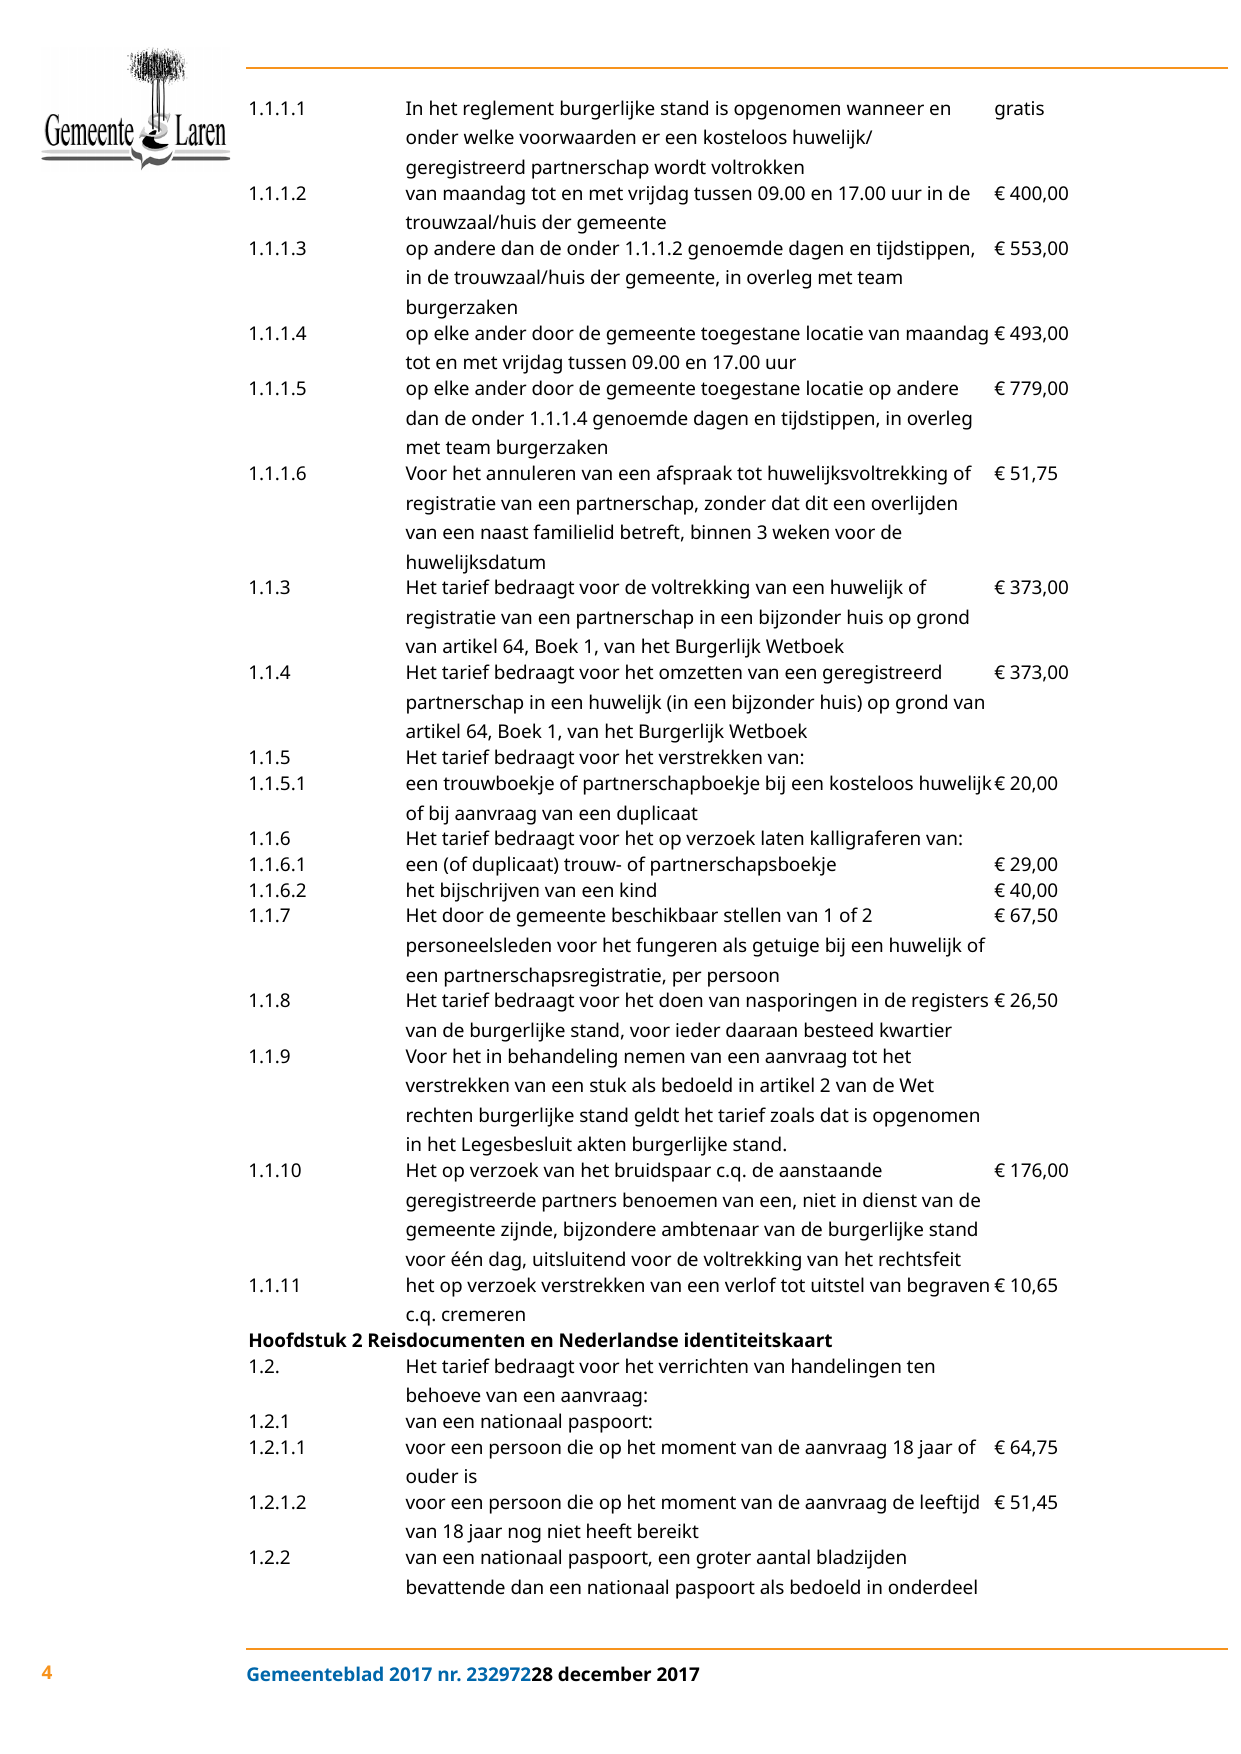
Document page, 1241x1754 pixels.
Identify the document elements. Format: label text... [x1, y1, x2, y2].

table_cell 1.2.2 [248, 1545, 405, 1600]
table_cell het op verzoek verstrekken van een verlof tot uitstel van begraven c.q. cremeren [405, 1272, 994, 1327]
table_cell een (of duplicaat) trouw- of partnerschapsboekje [405, 851, 994, 877]
table_cell Voor het in behandeling nemen van een aanvraag tot het verstrekken van een stuk als bedoeld in artikel 2 van de Wet rechten burgerlijke stand geldt het tarief zoals dat is opgenomen in het Legesbesluit akten burgerlijke stand. [405, 1043, 994, 1157]
table_cell [994, 1545, 1152, 1600]
table_cell Het tarief bedraagt voor het omzetten van een geregistreerd partnerschap in een huwelijk (in een bijzonder huis) op grond van artikel 64, Boek 1, van het Burgerlijk Wetboek [405, 660, 994, 744]
table_cell [994, 744, 1152, 770]
table_cell 1.1.1.1 [248, 95, 405, 180]
table_cell op elke ander door de gemeente toegestane locatie op andere dan de onder 1.1.1.4 genoemde dagen en tijdstippen, in overleg met team burgerzaken [405, 375, 994, 460]
table_cell 1.1.5 [248, 744, 405, 770]
table_cell € 67,50 [994, 903, 1152, 987]
table_cell [994, 825, 1152, 851]
table_cell gratis [994, 95, 1152, 180]
table_cell 1.1.8 [248, 988, 405, 1043]
table_cell In het reglement burgerlijke stand is opgenomen wanneer en onder welke voorwaarden er een kosteloos huwelijk/ geregistreerd partnerschap wordt voltrokken [405, 95, 994, 180]
table_cell 1.1.7 [248, 903, 405, 987]
table_cell 1.1.6.1 [248, 851, 405, 877]
table_cell Het tarief bedraagt voor het op verzoek laten kalligraferen van: [405, 825, 994, 851]
table_cell op elke ander door de gemeente toegestane locatie van maandag tot en met vrijdag tussen 09.00 en 17.00 uur [405, 320, 994, 375]
table_cell 1.1.10 [248, 1157, 405, 1272]
table_cell 1.1.6 [248, 825, 405, 851]
table_cell op andere dan de onder 1.1.1.2 genoemde dagen en tijdstippen, in de trouwzaal/huis der gemeente, in overleg met team burgerzaken [405, 235, 994, 320]
table_cell 1.1.6.2 [248, 877, 405, 903]
table_cell 1.1.1.2 [248, 180, 405, 235]
table_cell [994, 1408, 1152, 1434]
table_cell 1.1.3 [248, 575, 405, 659]
table_cell € 373,00 [994, 575, 1152, 659]
table_cell Het door de gemeente beschikbaar stellen van 1 of 2 personeelsleden voor het fungeren als getuige bij een huwelijk of een partnerschapsregistratie, per persoon [405, 903, 994, 987]
table_cell € 493,00 [994, 320, 1152, 375]
table_cell € 26,50 [994, 988, 1152, 1043]
table_cell van maandag tot en met vrijdag tussen 09.00 en 17.00 uur in de trouwzaal/huis der gemeente [405, 180, 994, 235]
table_cell Het tarief bedraagt voor het verstrekken van: [405, 744, 994, 770]
table_cell € 20,00 [994, 770, 1152, 825]
table_cell € 10,65 [994, 1272, 1152, 1327]
table_cell 1.1.9 [248, 1043, 405, 1157]
picture [41, 47, 231, 172]
table_cell Het tarief bedraagt voor het doen van nasporingen in de registers van de burgerlijke stand, voor ieder daaraan besteed kwartier [405, 988, 994, 1043]
table_cell van een nationaal paspoort, een groter aantal bladzijden bevattende dan een nationaal paspoort als bedoeld in onderdeel [405, 1545, 994, 1600]
table_cell voor een persoon die op het moment van de aanvraag de leeftijd van 18 jaar nog niet heeft bereikt [405, 1489, 994, 1544]
table_cell Het tarief bedraagt voor het verrichten van handelingen ten behoeve van een aanvraag: [405, 1353, 994, 1408]
table_cell € 779,00 [994, 375, 1152, 460]
table_cell € 40,00 [994, 877, 1152, 903]
table_cell 1.2.1 [248, 1408, 405, 1434]
table_cell [994, 1043, 1152, 1157]
table_cell 1.1.4 [248, 660, 405, 744]
table_cell Hoofdstuk 2 Reisdocumenten en Nederlandse identiteitskaart [248, 1327, 1152, 1353]
table_cell 1.1.1.5 [248, 375, 405, 460]
table_cell 1.1.1.3 [248, 235, 405, 320]
table_cell € 176,00 [994, 1157, 1152, 1272]
table_cell 1.2. [248, 1353, 405, 1408]
table_cell voor een persoon die op het moment van de aanvraag 18 jaar of ouder is [405, 1434, 994, 1489]
table_cell 1.1.1.6 [248, 460, 405, 574]
table_cell Het op verzoek van het bruidspaar c.q. de aanstaande geregistreerde partners benoemen van een, niet in dienst van de gemeente zijnde, bijzondere ambtenaar van de burgerlijke stand voor één dag, uitsluitend voor de voltrekking van het rechtsfeit [405, 1157, 994, 1272]
table_cell Het tarief bedraagt voor de voltrekking van een huwelijk of registratie van een partnerschap in een bijzonder huis op grond van artikel 64, Boek 1, van het Burgerlijk Wetboek [405, 575, 994, 659]
table_cell € 51,75 [994, 460, 1152, 574]
table_cell € 400,00 [994, 180, 1152, 235]
table_cell € 553,00 [994, 235, 1152, 320]
table_cell 1.1.5.1 [248, 770, 405, 825]
table_cell [994, 1353, 1152, 1408]
table_cell € 64,75 [994, 1434, 1152, 1489]
table_cell van een nationaal paspoort: [405, 1408, 994, 1434]
table_cell € 51,45 [994, 1489, 1152, 1544]
table_cell 1.2.1.2 [248, 1489, 405, 1544]
table_cell 1.1.11 [248, 1272, 405, 1327]
table_cell 1.1.1.4 [248, 320, 405, 375]
table_cell het bijschrijven van een kind [405, 877, 994, 903]
table_cell € 373,00 [994, 660, 1152, 744]
table_cell een trouwboekje of partnerschapboekje bij een kosteloos huwelijk of bij aanvraag van een duplicaat [405, 770, 994, 825]
table_cell Voor het annuleren van een afspraak tot huwelijksvoltrekking of registratie van een partnerschap, zonder dat dit een overlijden van een naast familielid betreft, binnen 3 weken voor de huwelijksdatum [405, 460, 994, 574]
table_cell 1.2.1.1 [248, 1434, 405, 1489]
table_cell € 29,00 [994, 851, 1152, 877]
